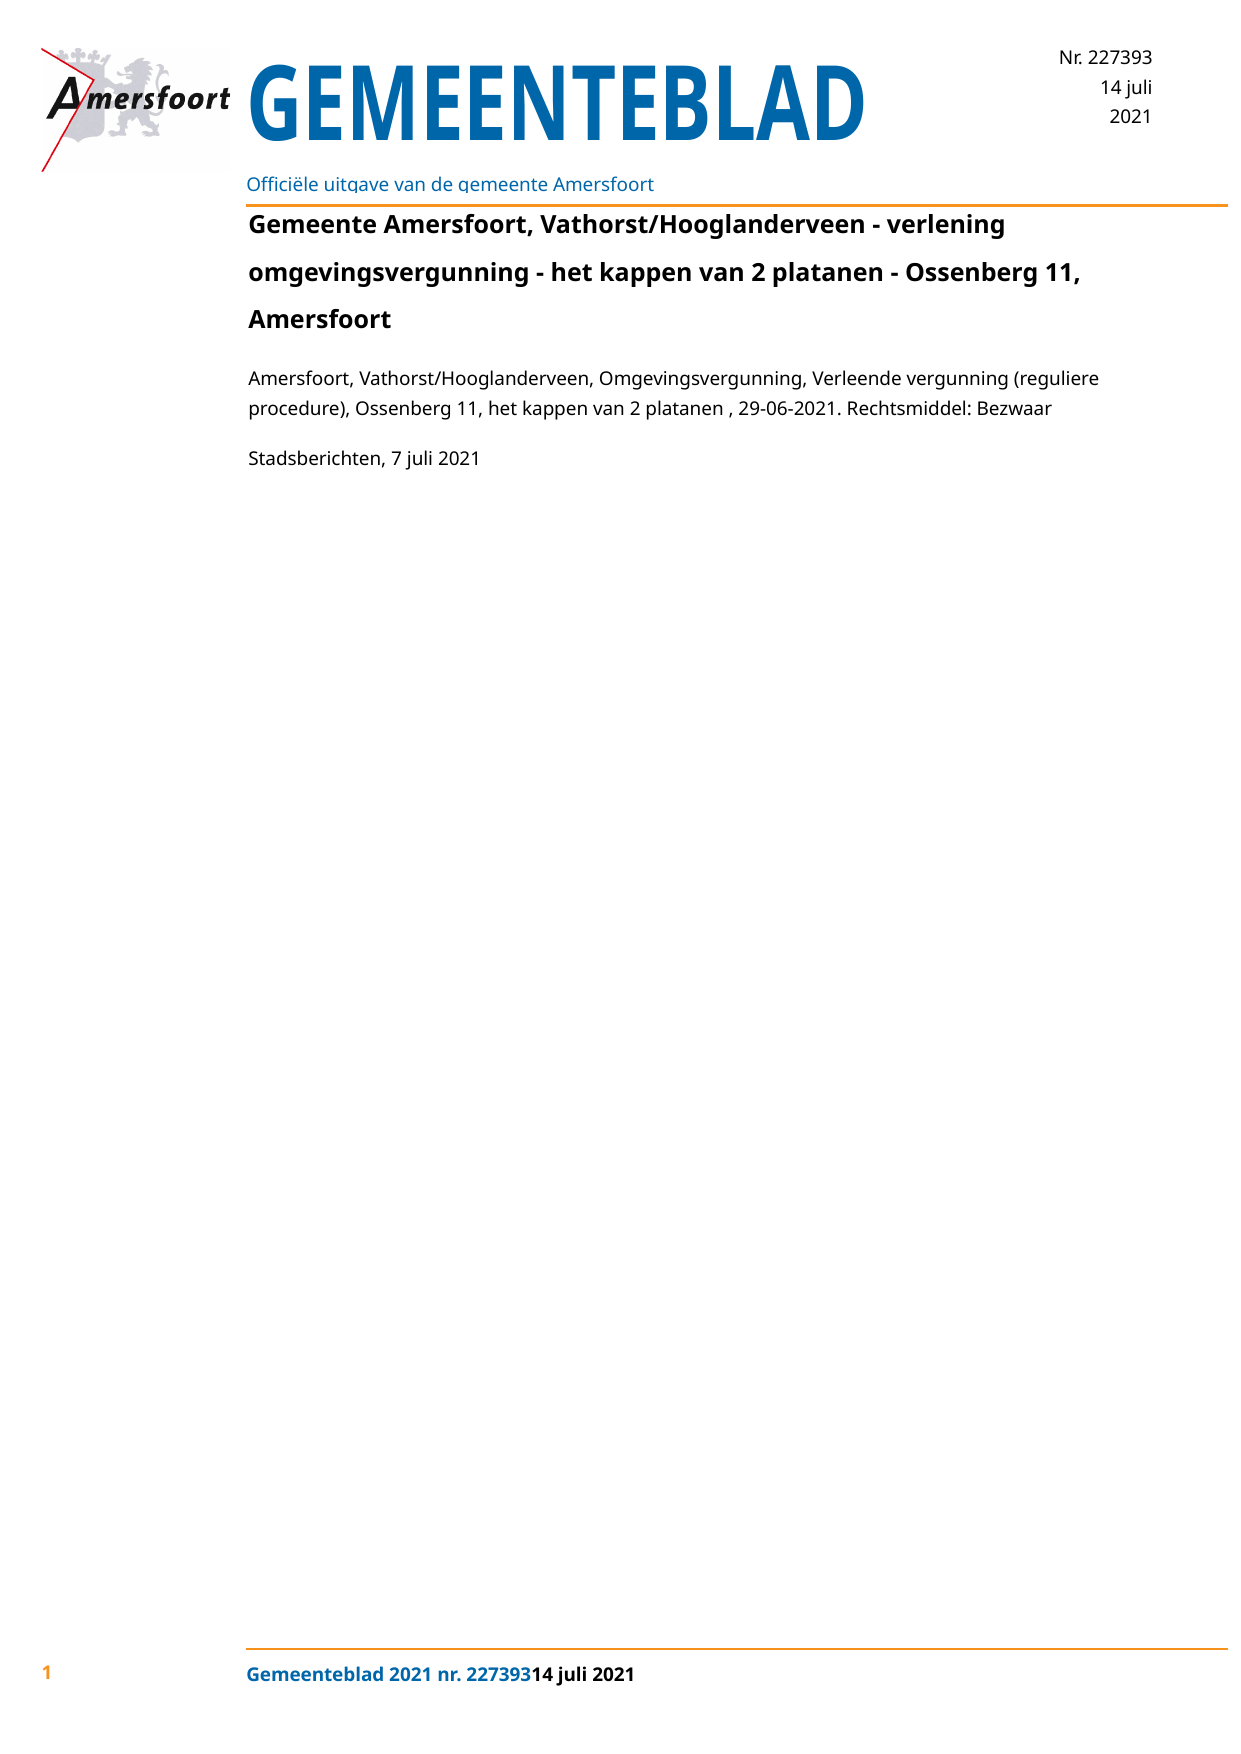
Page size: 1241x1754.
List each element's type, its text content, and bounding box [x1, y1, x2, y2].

text Amersfoort, Vathorst/Hooglanderveen, Omgevingsvergunning, Verleende vergunning (reguliere procedure), Ossenberg 11, het kappen van 2 platanen , 29-06-2021. Rechtsmiddel: Bezwaar [248, 366, 1152, 421]
text Stadsberichten, 7 juli 2021 [248, 446, 1152, 471]
picture [41, 47, 231, 172]
text Gemeente Amersfoort, Vathorst/Hooglanderveen - verlening omgevingsvergunning - het kappen van 2 platanen - Ossenberg 11, Amersfoort [248, 207, 1152, 336]
